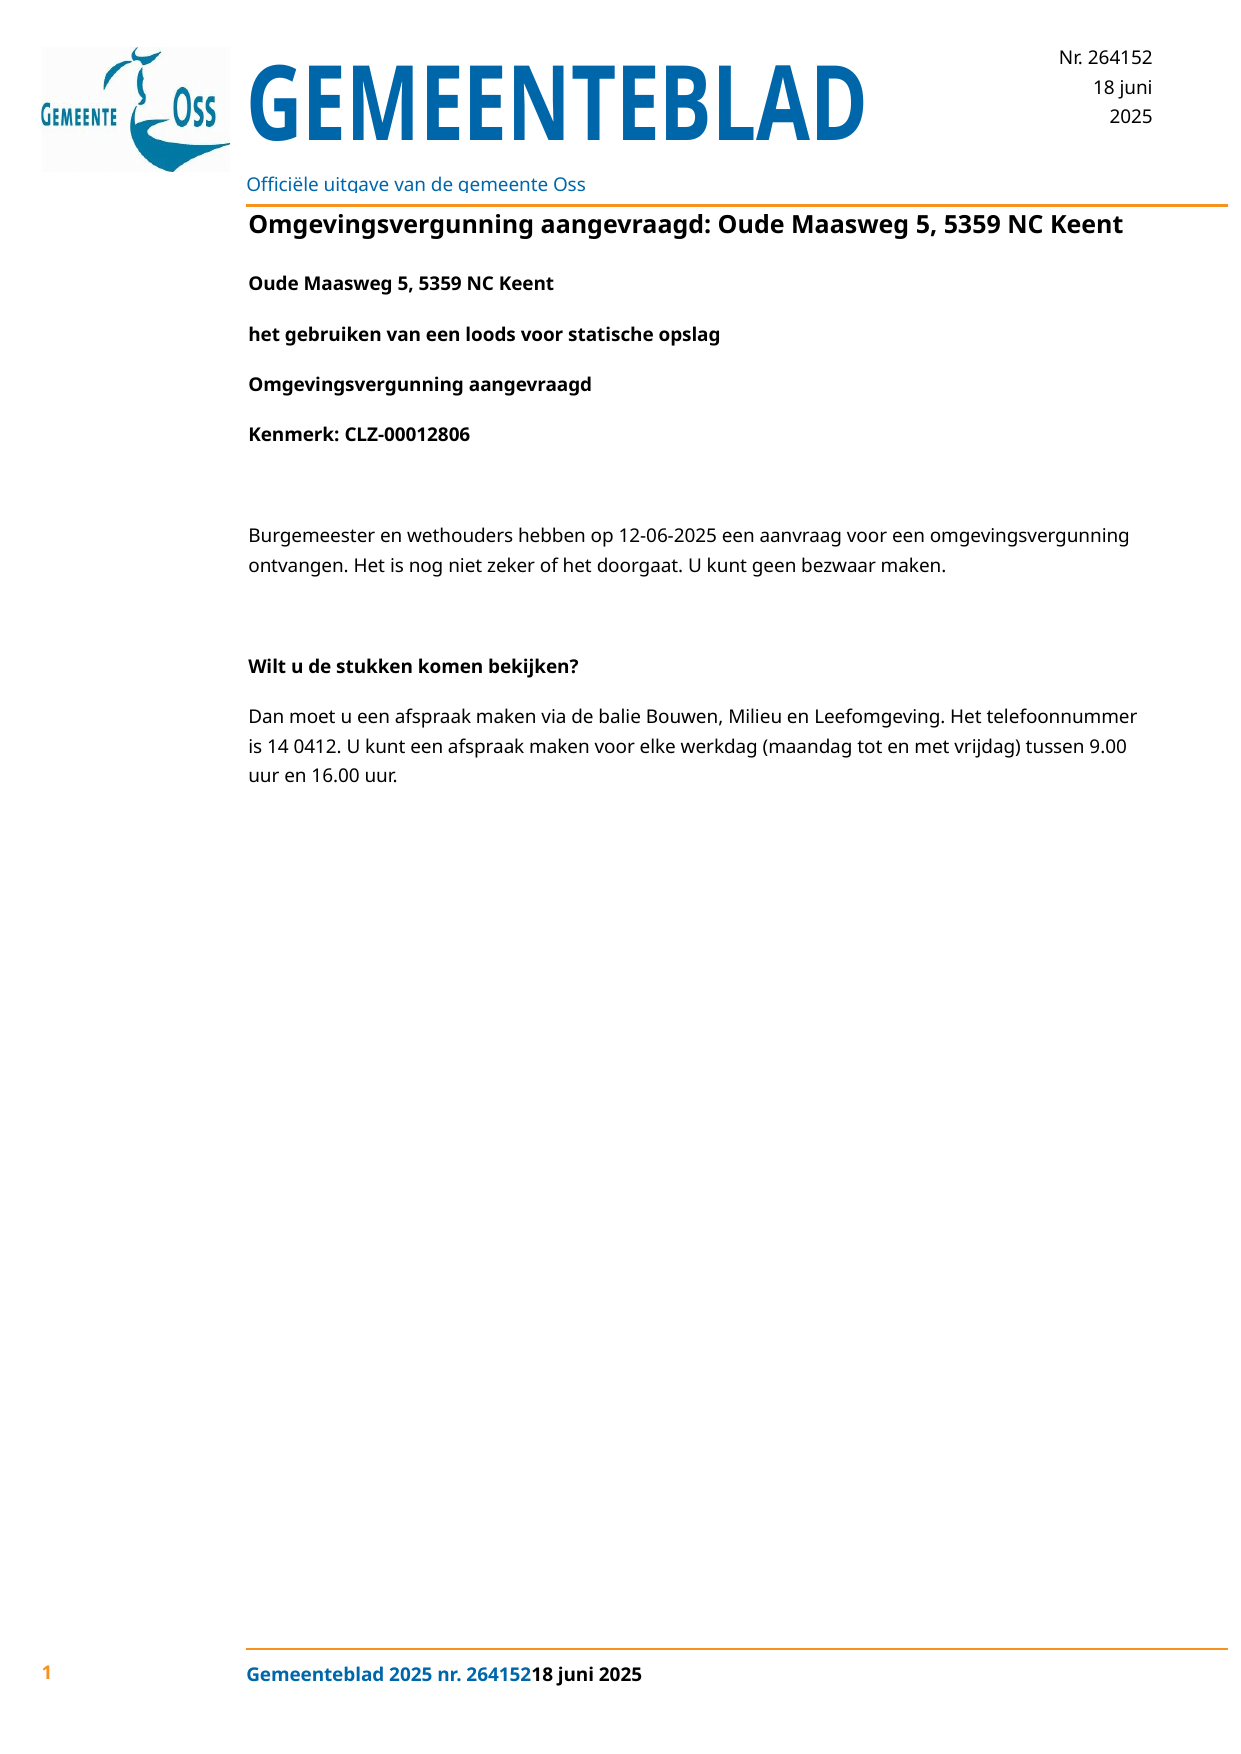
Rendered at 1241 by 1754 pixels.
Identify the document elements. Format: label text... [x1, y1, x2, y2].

text Oude Maasweg 5, 5359 NC Keent [248, 270, 1152, 296]
text Omgevingsvergunning aangevraagd: Oude Maasweg 5, 5359 NC Keent [248, 207, 1152, 241]
text het gebruiken van een loods voor statische opslag [248, 321, 1152, 346]
text Wilt u de stukken komen bekijken? [248, 653, 1152, 678]
text Burgemeester en wethouders hebben op 12-06-2025 een aanvraag voor een omgevingsvergunning ontvangen. Het is nog niet zeker of het doorgaat. U kunt geen bezwaar maken. [248, 522, 1152, 578]
picture [41, 47, 231, 172]
text Dan moet u een afspraak maken via de balie Bouwen, Milieu en Leefomgeving. Het telefoonnummer is 14 0412. U kunt een afspraak maken voor elke werkdag (maandag tot en met vrijdag) tussen 9.00 uur en 16.00 uur. [248, 703, 1152, 788]
text Omgevingsvergunning aangevraagd [248, 371, 1152, 397]
text Kenmerk: CLZ-00012806 [248, 422, 1152, 447]
